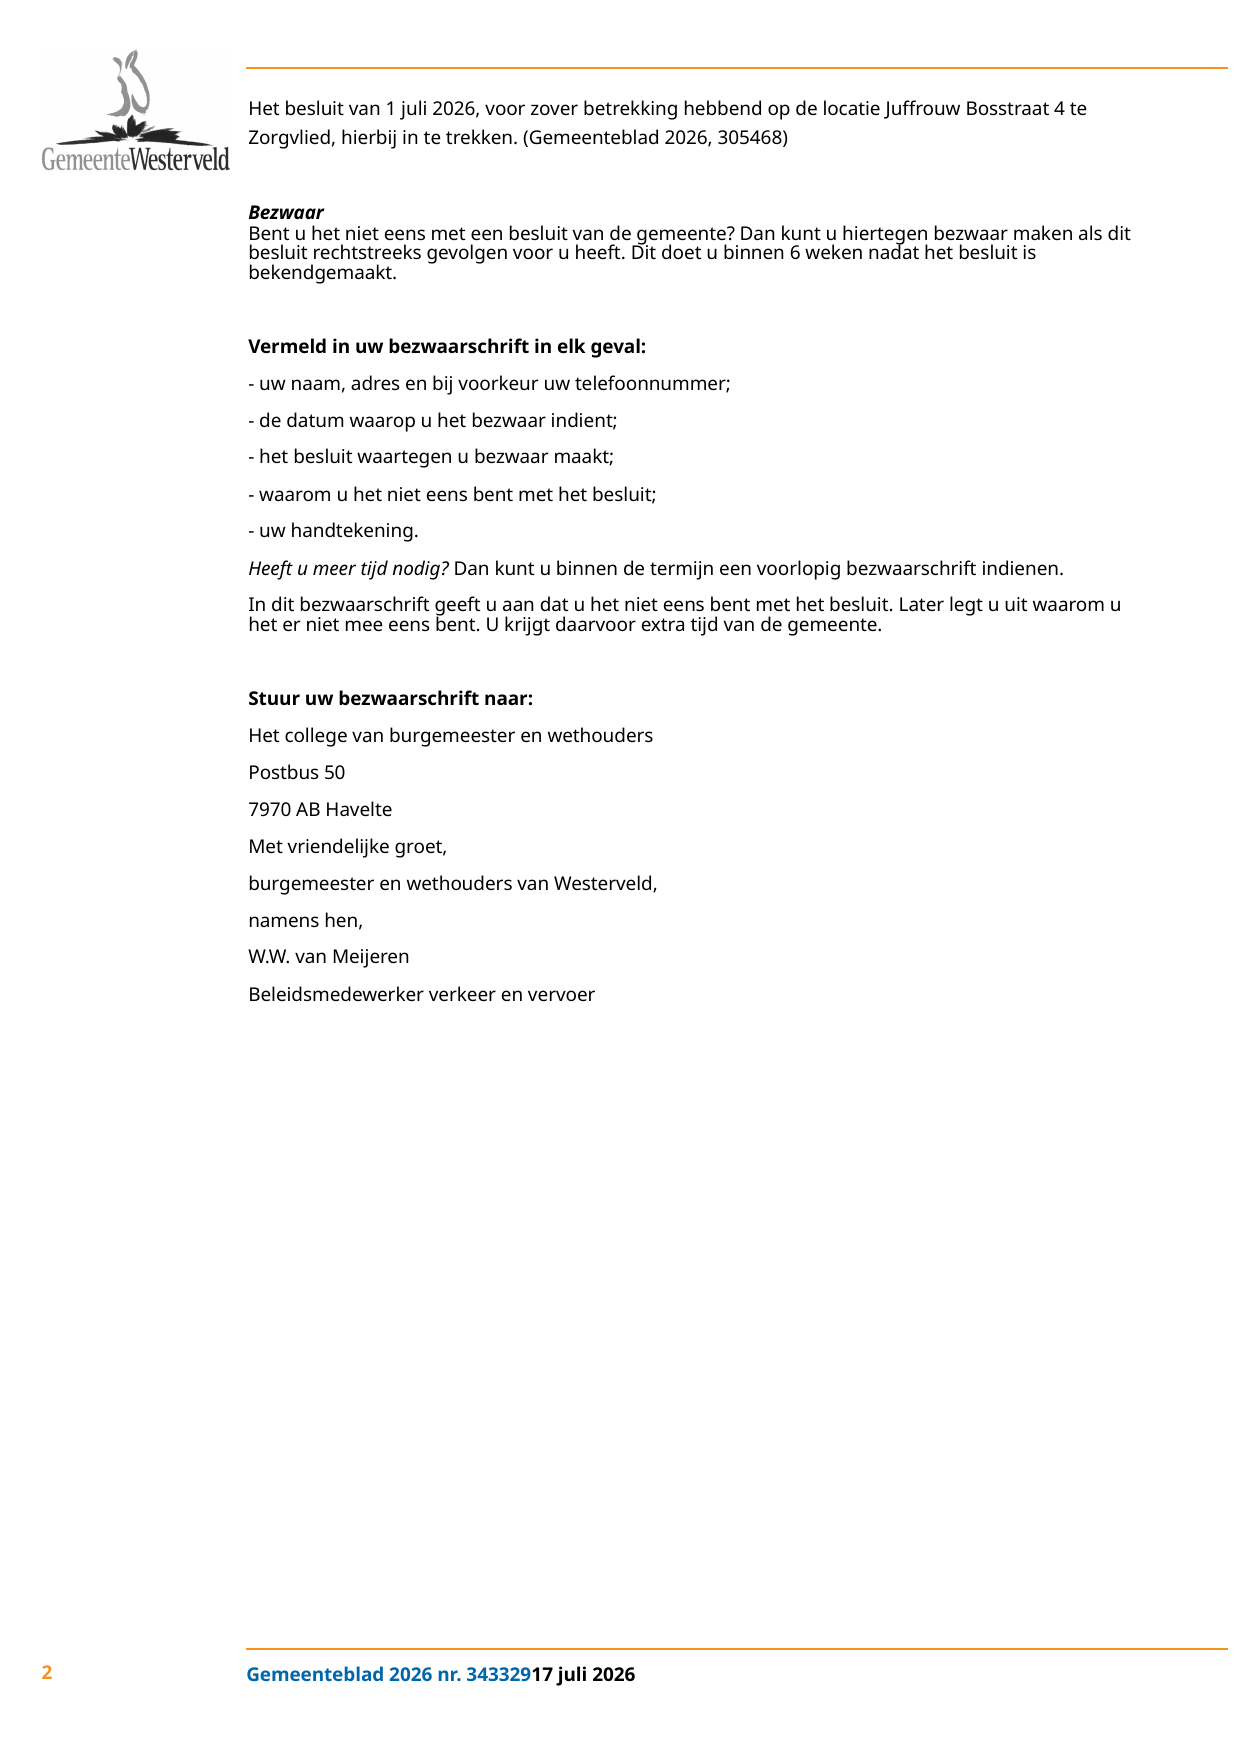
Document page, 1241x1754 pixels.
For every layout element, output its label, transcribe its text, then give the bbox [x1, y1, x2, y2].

text W.W. van Meijeren [248, 948, 1152, 968]
picture [41, 47, 231, 172]
text Bent u het niet eens met een besluit van de gemeente? Dan kunt u hiertegen bezwaar maken als dit besluit rechtstreeks gevolgen voor u heeft. Dit doet u binnen 6 weken nadat het besluit is bekendgemaakt. [248, 225, 1152, 283]
text - uw handtekening. [248, 522, 1152, 542]
text In dit bezwaarschrift geeft u aan dat u het niet eens bent met het besluit. Later legt u uit waarom u het er niet mee eens bent. U krijgt daarvoor extra tijd van de gemeente. [248, 596, 1152, 635]
text - uw naam, adres en bij voorkeur uw telefoonnummer; [248, 374, 1152, 394]
text namens hen, [248, 912, 1152, 931]
text - de datum waarop u het bezwaar indient; [248, 412, 1152, 431]
text - het besluit waartegen u bezwaar maakt; [248, 448, 1152, 468]
text Heeft u meer tijd nodig? Dan kunt u binnen de termijn een voorlopig bezwaarschrift indienen. [248, 559, 1152, 579]
text Het besluit van 1 juli 2026, voor zover betrekking hebbend op de locatie Juffrouw Bosstraat 4 te Zorgvlied, hierbij in te trekken. (Gemeenteblad 2026, 305468) [248, 95, 1152, 150]
text Met vriendelijke groet, [248, 838, 1152, 857]
text 7970 AB Havelte [248, 801, 1152, 820]
text Beleidsmedewerker verkeer en vervoer [248, 986, 1152, 1005]
text Postbus 50 [248, 764, 1152, 783]
text Het college van burgemeester en wethouders [248, 727, 1152, 746]
text Stuur uw bezwaarschrift naar: [248, 690, 1152, 709]
text burgemeester en wethouders van Westerveld, [248, 874, 1152, 894]
text - waarom u het niet eens bent met het besluit; [248, 486, 1152, 505]
text Bezwaar [248, 199, 1152, 225]
text Vermeld in uw bezwaarschrift in elk geval: [248, 338, 1152, 357]
